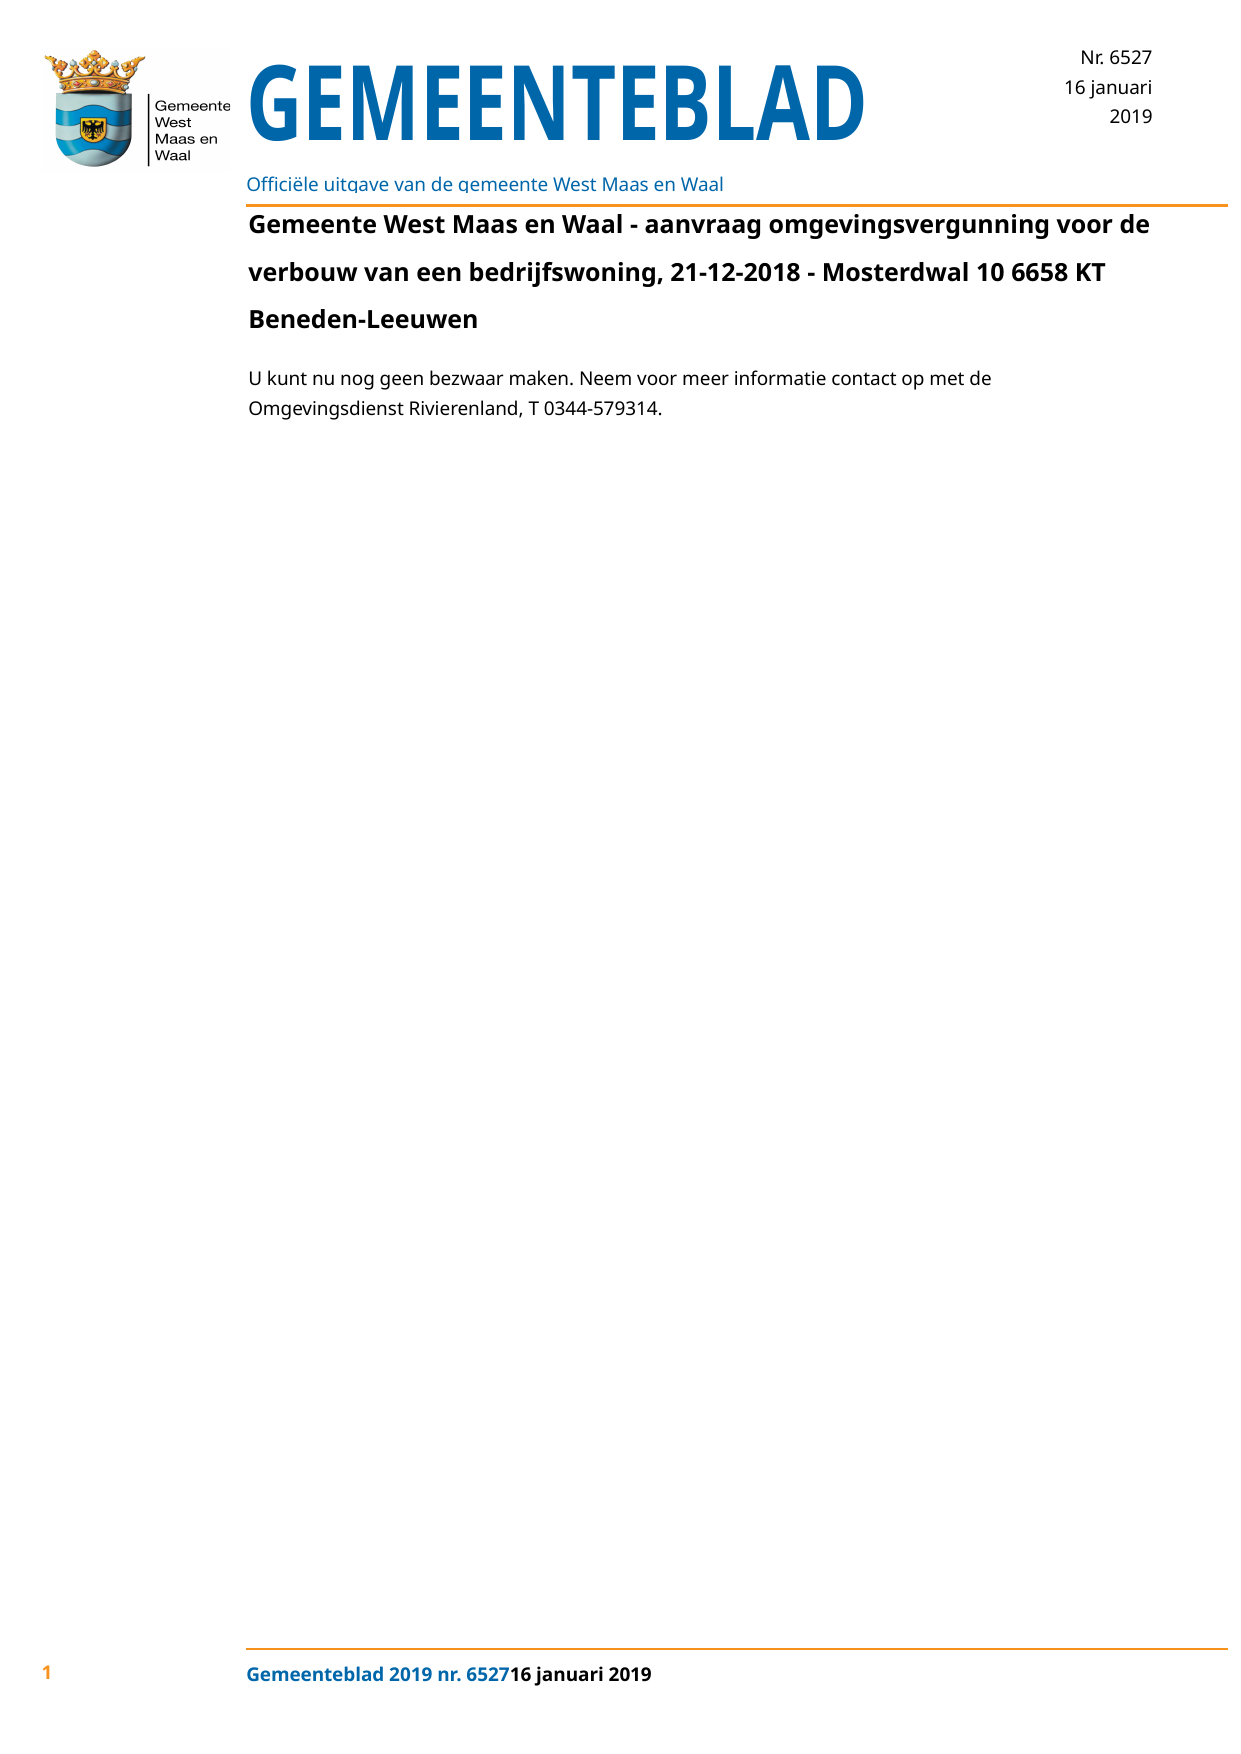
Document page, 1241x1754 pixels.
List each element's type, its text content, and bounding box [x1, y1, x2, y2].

picture [41, 47, 231, 172]
text Gemeente West Maas en Waal - aanvraag omgevingsvergunning voor de verbouw van een bedrijfswoning, 21-12-2018 - Mosterdwal 10 6658 KT Beneden-Leeuwen [248, 207, 1152, 336]
text U kunt nu nog geen bezwaar maken. Neem voor meer informatie contact op met de Omgevingsdienst Rivierenland, T 0344-579314. [248, 366, 1152, 421]
